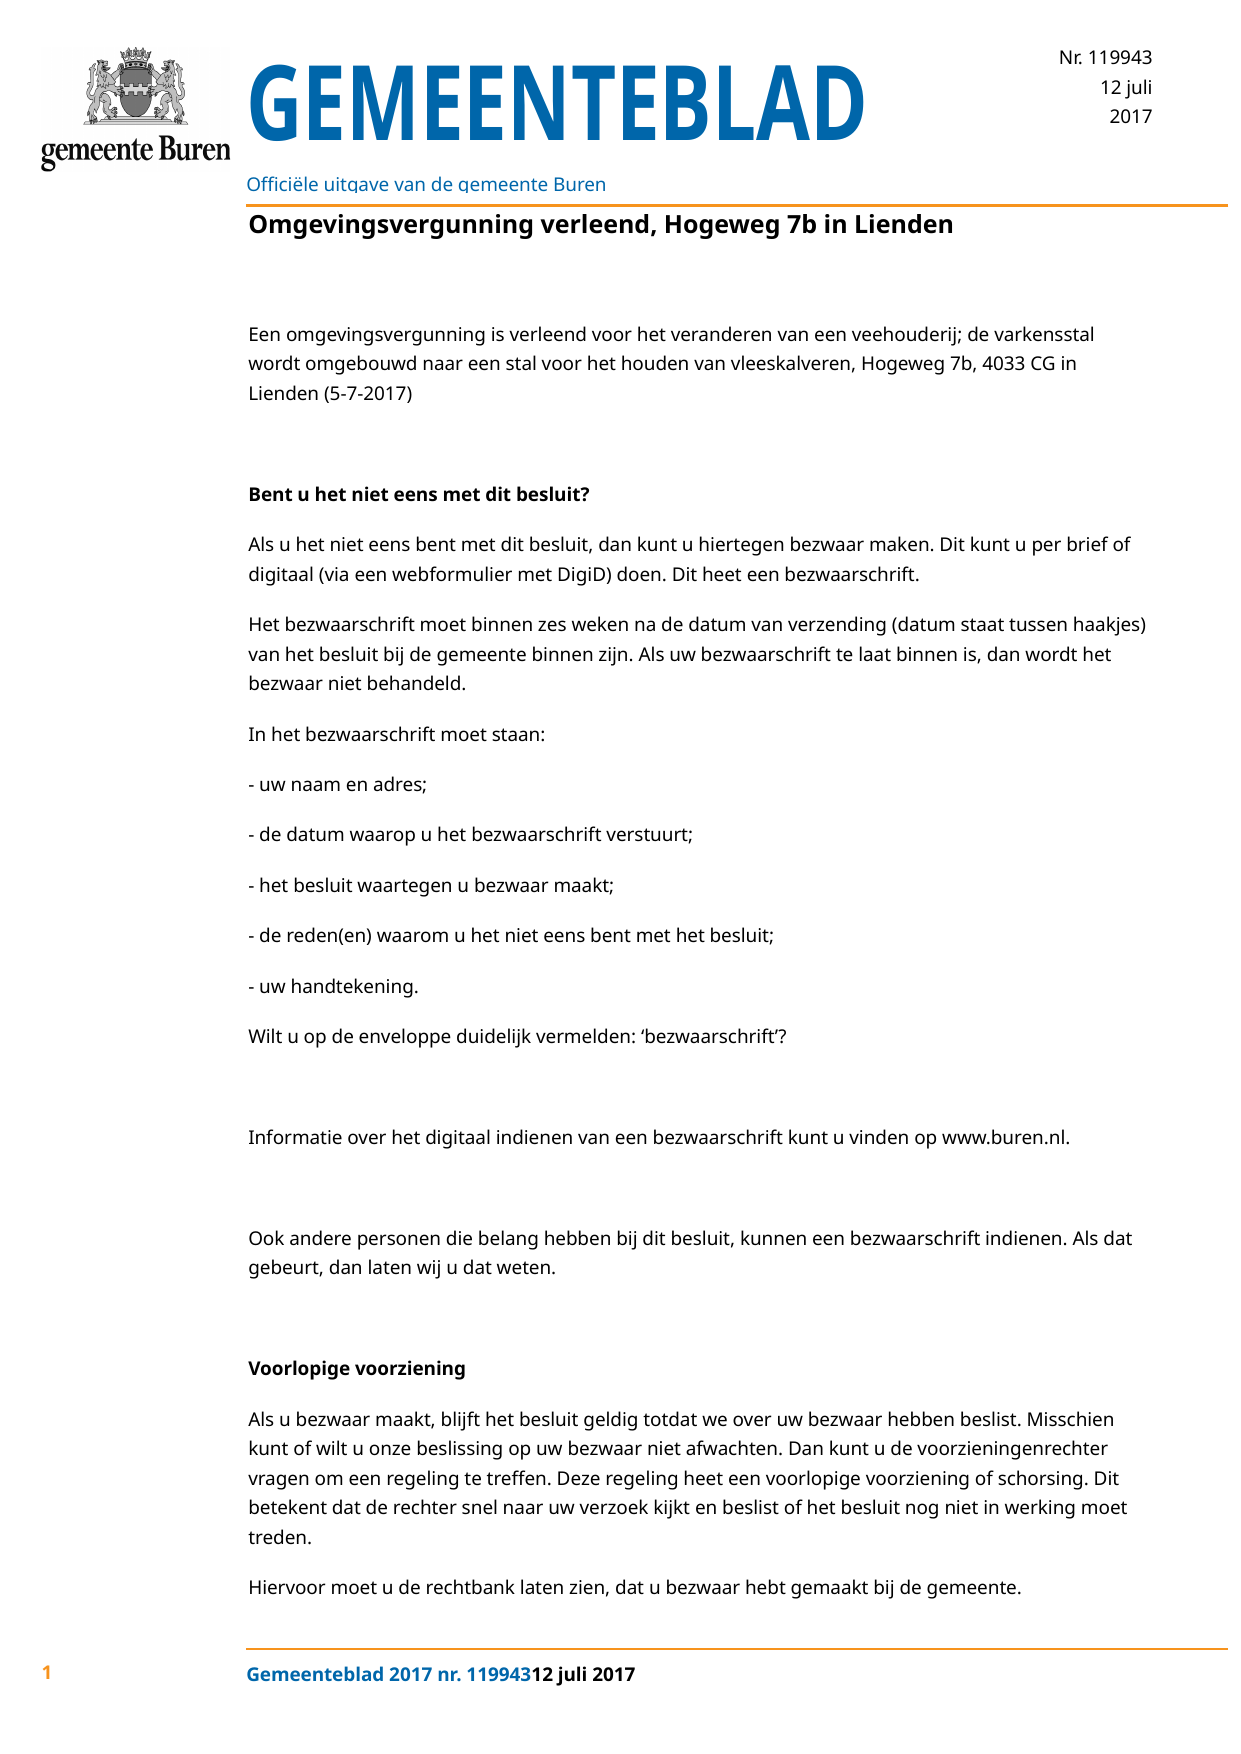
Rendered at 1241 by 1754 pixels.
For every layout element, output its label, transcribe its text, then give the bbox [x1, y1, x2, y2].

text Omgevingsvergunning verleend, Hogeweg 7b in Lienden [248, 207, 1152, 241]
text - de datum waarop u het bezwaarschrift verstuurt; [248, 822, 1152, 847]
text Voorlopige voorziening [248, 1355, 1152, 1381]
text Als u het niet eens bent met dit besluit, dan kunt u hiertegen bezwaar maken. Dit kunt u per brief of digitaal (via een webformulier met DigiD) doen. Dit heet een bezwaarschrift. [248, 531, 1152, 586]
text Wilt u op de enveloppe duidelijk vermelden: ‘bezwaarschrift’? [248, 1023, 1152, 1049]
text - de reden(en) waarom u het niet eens bent met het besluit; [248, 922, 1152, 948]
text - het besluit waartegen u bezwaar maakt; [248, 872, 1152, 898]
text Als u bezwaar maakt, blijft het besluit geldig totdat we over uw bezwaar hebben beslist. Misschien kunt of wilt u onze beslissing op uw bezwaar niet afwachten. Dan kunt u de voorzieningenrechter vragen om een regeling te treffen. Deze regeling heet een voorlopige voorziening of schorsing. Dit betekent dat de rechter snel naar uw verzoek kijkt en beslist of het besluit nog niet in werking moet treden. [248, 1406, 1152, 1550]
text Ook andere personen die belang hebben bij dit besluit, kunnen een bezwaarschrift indienen. Als dat gebeurt, dan laten wij u dat weten. [248, 1225, 1152, 1280]
text Informatie over het digitaal indienen van een bezwaarschrift kunt u vinden op www.buren.nl. [248, 1124, 1152, 1150]
text Bent u het niet eens met dit besluit? [248, 481, 1152, 506]
text Het bezwaarschrift moet binnen zes weken na de datum van verzending (datum staat tussen haakjes) van het besluit bij de gemeente binnen zijn. Als uw bezwaarschrift te laat binnen is, dan wordt het bezwaar niet behandeld. [248, 611, 1152, 696]
text - uw handtekening. [248, 973, 1152, 998]
picture [41, 47, 231, 172]
text Hiervoor moet u de rechtbank laten zien, dat u bezwaar hebt gemaakt bij de gemeente. [248, 1574, 1152, 1600]
text Een omgevingsvergunning is verleend voor het veranderen van een veehouderij; de varkensstal wordt omgebouwd naar een stal voor het houden van vleeskalveren, Hogeweg 7b, 4033 CG in Lienden (5-7-2017) [248, 321, 1152, 406]
text In het bezwaarschrift moet staan: [248, 721, 1152, 746]
text - uw naam en adres; [248, 771, 1152, 797]
